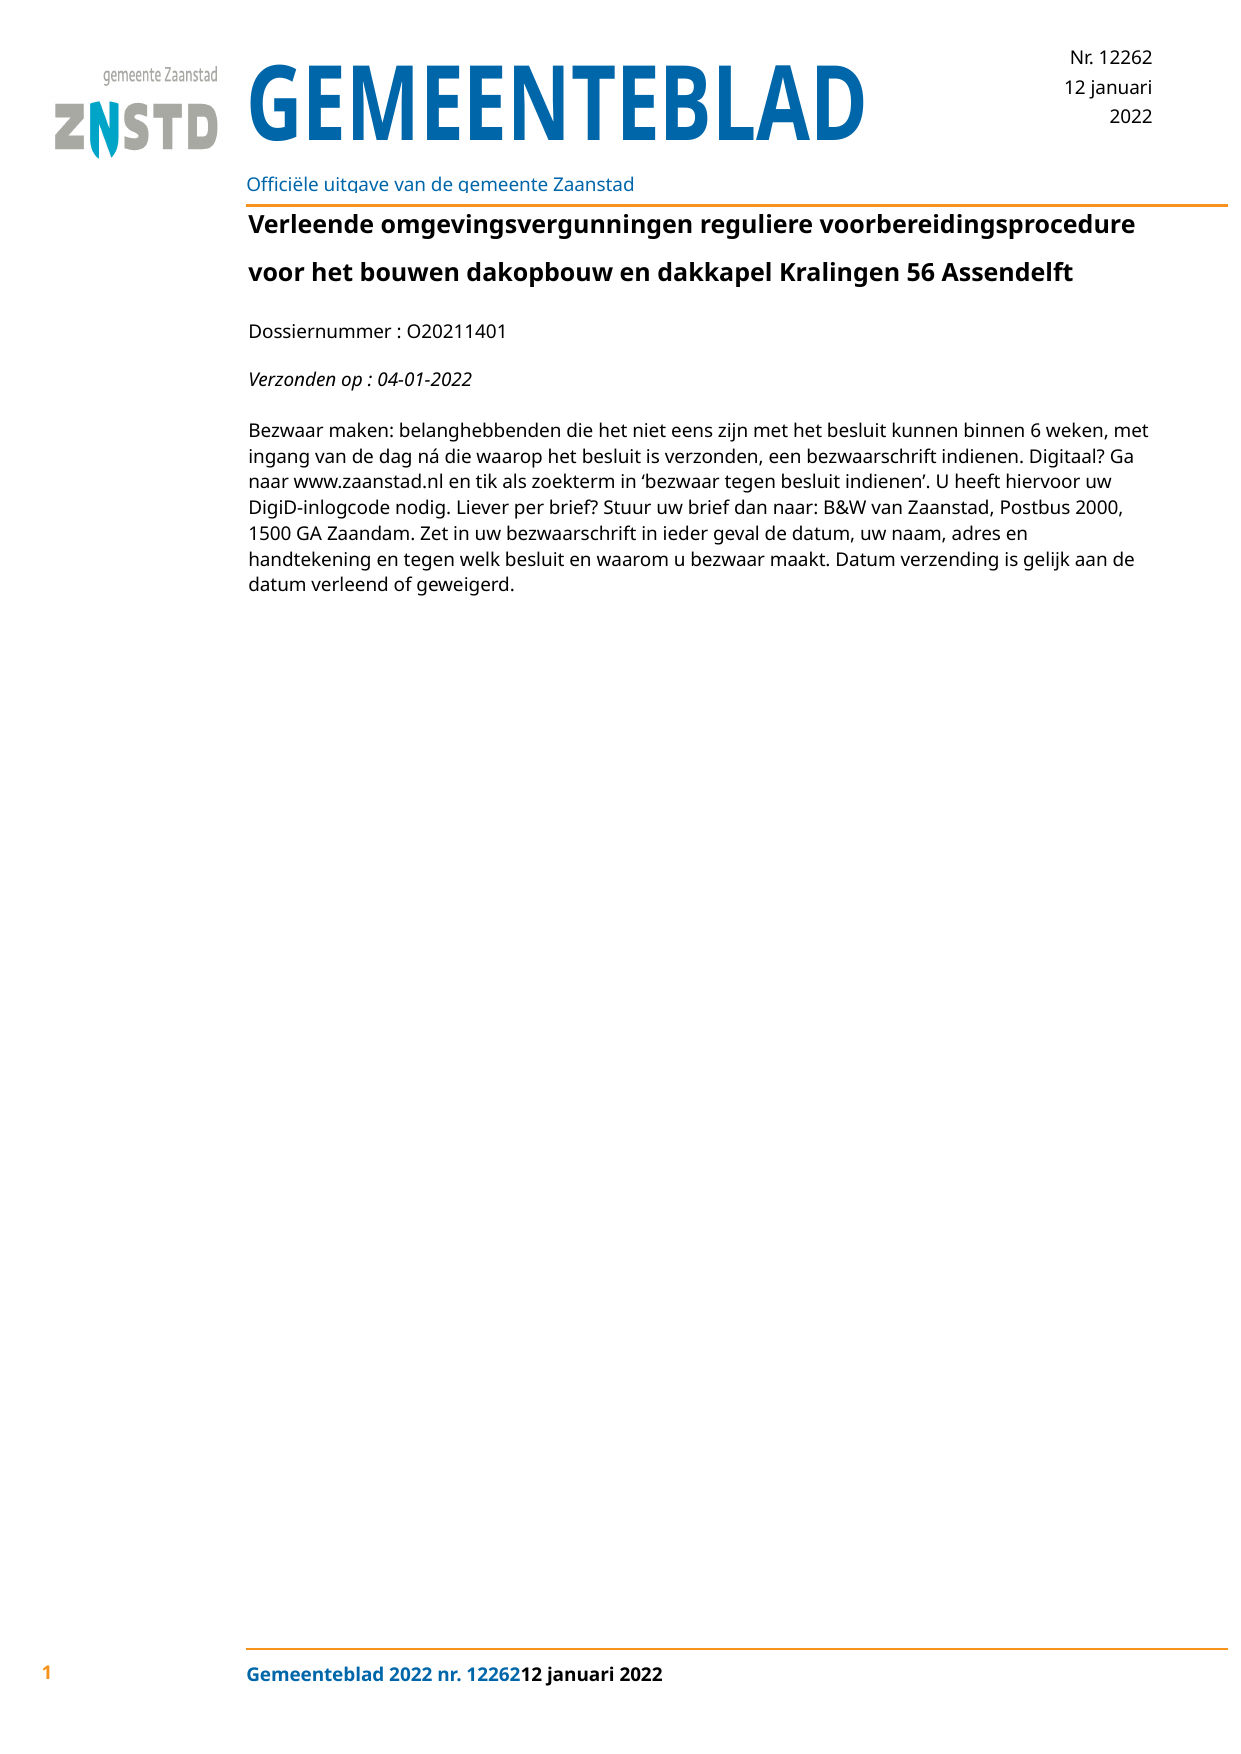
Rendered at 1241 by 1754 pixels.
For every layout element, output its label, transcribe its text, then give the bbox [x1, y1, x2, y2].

picture [41, 47, 231, 172]
text Bezwaar maken: belanghebbenden die het niet eens zijn met het besluit kunnen binnen 6 weken, met ingang van de dag ná die waarop het besluit is verzonden, een bezwaarschrift indienen. Digitaal? Ga naar www.zaanstad.nl en tik als zoekterm in ‘bezwaar tegen besluit indienen’. U heeft hiervoor uw DigiD-inlogcode nodig. Liever per brief? Stuur uw brief dan naar: B&W van Zaanstad, Postbus 2000, 1500 GA Zaandam. Zet in uw bezwaarschrift in ieder geval de datum, uw naam, adres en handtekening en tegen welk besluit en waarom u bezwaar maakt. Datum verzending is gelijk aan de datum verleend of geweigerd. [248, 417, 1152, 597]
text Verleende omgevingsvergunningen reguliere voorbereidingsprocedure voor het bouwen dakopbouw en dakkapel Kralingen 56 Assendelft [248, 207, 1152, 288]
text Verzonden op : 04-01-2022 [248, 366, 1152, 391]
text Dossiernummer : O20211401 [248, 318, 1152, 344]
